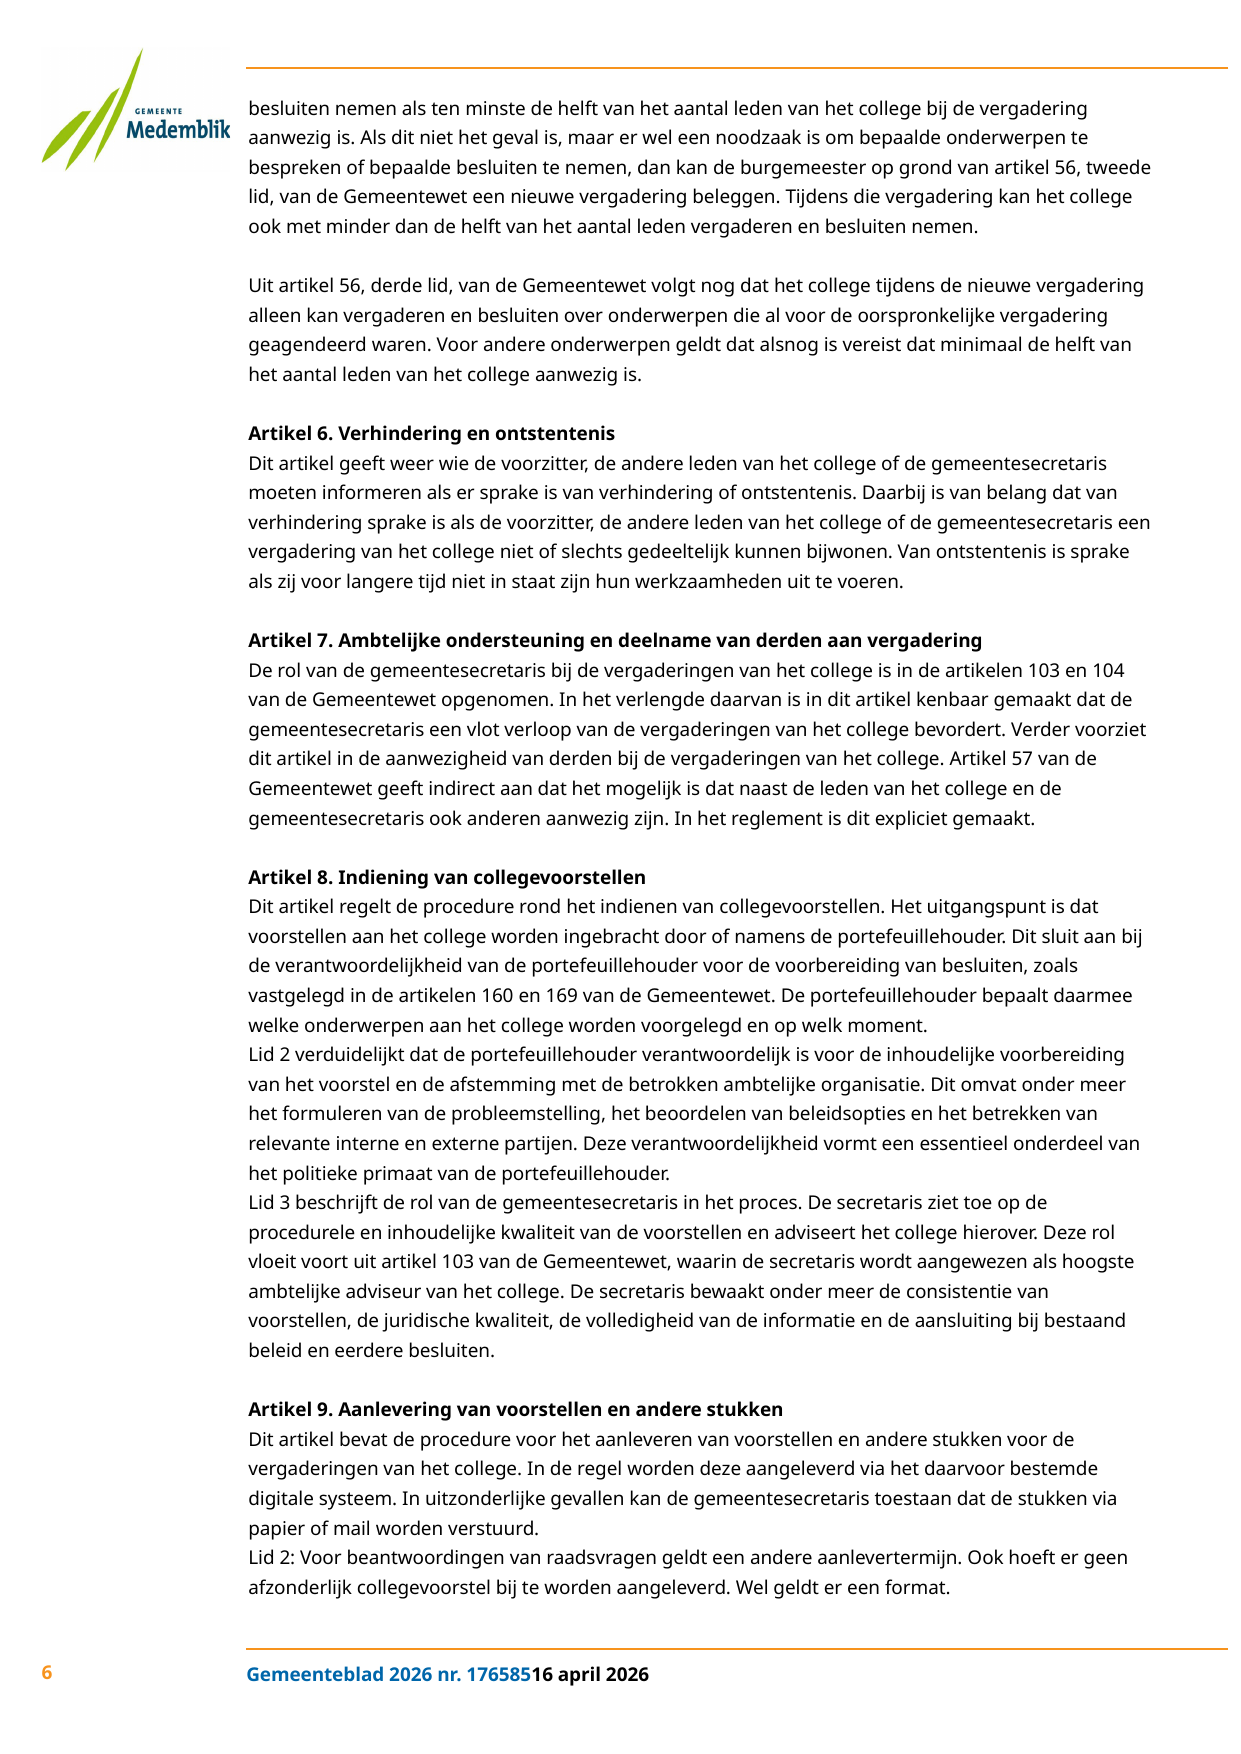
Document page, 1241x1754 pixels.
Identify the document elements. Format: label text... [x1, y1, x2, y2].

text Artikel 7. Ambtelijke ondersteuning en deelname van derden aan vergadering [248, 627, 1152, 653]
text Uit artikel 56, derde lid, van de Gemeentewet volgt nog dat het college tijdens de nieuwe vergadering alleen kan vergaderen en besluiten over onderwerpen die al voor de oorspronkelijke vergadering geagendeerd waren. Voor andere onderwerpen geldt dat alsnog is vereist dat minimaal de helft van het aantal leden van het college aanwezig is. [248, 272, 1152, 387]
picture [41, 47, 231, 172]
text Dit artikel bevat de procedure voor het aanleveren van voorstellen en andere stukken voor de vergaderingen van het college. In de regel worden deze aangeleverd via het daarvoor bestemde digitale systeem. In uitzonderlijke gevallen kan de gemeentesecretaris toestaan dat de stukken via papier of mail worden verstuurd. [248, 1426, 1152, 1541]
text Lid 2 verduidelijkt dat de portefeuillehouder verantwoordelijk is voor de inhoudelijke voorbereiding van het voorstel en de afstemming met de betrokken ambtelijke organisatie. Dit omvat onder meer het formuleren van de probleemstelling, het beoordelen van beleidsopties en het betrekken van relevante interne en externe partijen. Deze verantwoordelijkheid vormt een essentieel onderdeel van het politieke primaat van de portefeuillehouder. [248, 1041, 1152, 1186]
text Dit artikel geeft weer wie de voorzitter, de andere leden van het college of de gemeentesecretaris moeten informeren als er sprake is van verhindering of ontstentenis. Daarbij is van belang dat van verhindering sprake is als de voorzitter, de andere leden van het college of de gemeentesecretaris een vergadering van het college niet of slechts gedeeltelijk kunnen bijwonen. Van ontstentenis is sprake als zij voor langere tijd niet in staat zijn hun werkzaamheden uit te voeren. [248, 450, 1152, 594]
text Lid 3 beschrijft de rol van de gemeentesecretaris in het proces. De secretaris ziet toe op de procedurele en inhoudelijke kwaliteit van de voorstellen en adviseert het college hierover. Deze rol vloeit voort uit artikel 103 van de Gemeentewet, waarin de secretaris wordt aangewezen als hoogste ambtelijke adviseur van het college. De secretaris bewaakt onder meer de consistentie van voorstellen, de juridische kwaliteit, de volledigheid van de informatie en de aansluiting bij bestaand beleid en eerdere besluiten. [248, 1189, 1152, 1363]
text besluiten nemen als ten minste de helft van het aantal leden van het college bij de vergadering aanwezig is. Als dit niet het geval is, maar er wel een noodzaak is om bepaalde onderwerpen te bespreken of bepaalde besluiten te nemen, dan kan de burgemeester op grond van artikel 56, tweede lid, van de Gemeentewet een nieuwe vergadering beleggen. Tijdens die vergadering kan het college ook met minder dan de helft van het aantal leden vergaderen en besluiten nemen. [248, 95, 1152, 239]
text Dit artikel regelt de procedure rond het indienen van collegevoorstellen. Het uitgangspunt is dat voorstellen aan het college worden ingebracht door of namens de portefeuillehouder. Dit sluit aan bij de verantwoordelijkheid van de portefeuillehouder voor de voorbereiding van besluiten, zoals vastgelegd in de artikelen 160 en 169 van de Gemeentewet. De portefeuillehouder bepaalt daarmee welke onderwerpen aan het college worden voorgelegd en op welk moment. [248, 893, 1152, 1038]
text Artikel 9. Aanlevering van voorstellen en andere stukken [248, 1396, 1152, 1422]
text De rol van de gemeentesecretaris bij de vergaderingen van het college is in de artikelen 103 en 104 van de Gemeentewet opgenomen. In het verlengde daarvan is in dit artikel kenbaar gemaakt dat de gemeentesecretaris een vlot verloop van de vergaderingen van het college bevordert. Verder voorziet dit artikel in de aanwezigheid van derden bij de vergaderingen van het college. Artikel 57 van de Gemeentewet geeft indirect aan dat het mogelijk is dat naast de leden van het college en de gemeentesecretaris ook anderen aanwezig zijn. In het reglement is dit expliciet gemaakt. [248, 657, 1152, 831]
text Lid 2: Voor beantwoordingen van raadsvragen geldt een andere aanlevertermijn. Ook hoeft er geen afzonderlijk collegevoorstel bij te worden aangeleverd. Wel geldt er een format. [248, 1544, 1152, 1600]
text Artikel 6. Verhindering en ontstentenis [248, 420, 1152, 446]
text Artikel 8. Indiening van collegevoorstellen [248, 864, 1152, 890]
